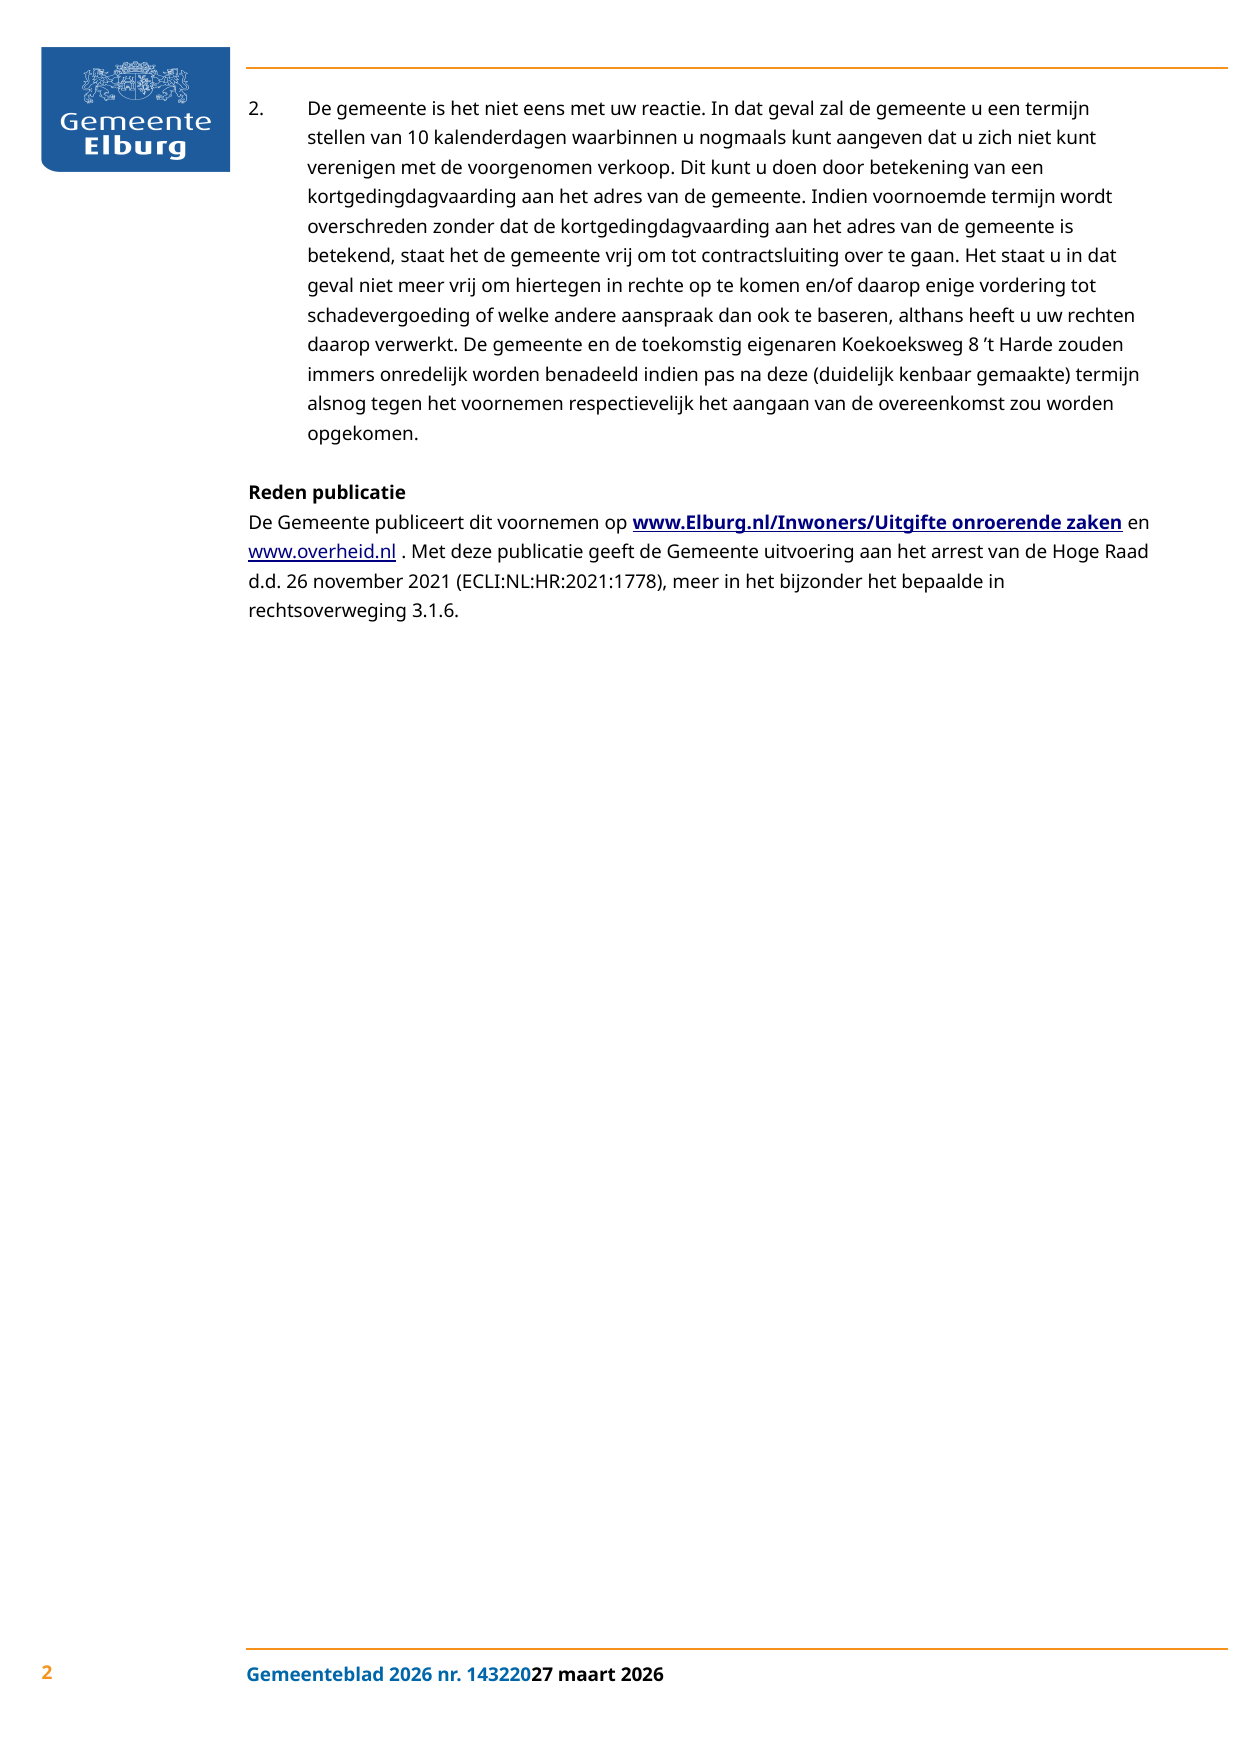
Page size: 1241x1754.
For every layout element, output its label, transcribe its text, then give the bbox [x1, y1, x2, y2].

list De gemeente is het niet eens met uw reactie. In dat geval zal de gemeente u een termijn stellen van 10 kalenderdagen waarbinnen u nogmaals kunt aangeven dat u zich niet kunt verenigen met de voorgenomen verkoop. Dit kunt u doen door betekening van een kortgedingdagvaarding aan het adres van de gemeente. Indien voornoemde termijn wordt overschreden zonder dat de kortgedingdagvaarding aan het adres van de gemeente is betekend, staat het de gemeente vrij om tot contractsluiting over te gaan. Het staat u in dat geval niet meer vrij om hiertegen in rechte op te komen en/of daarop enige vordering tot schadevergoeding of welke andere aanspraak dan ook te baseren, althans heeft u uw rechten daarop verwerkt. De gemeente en de toekomstig eigenaren Koekoeksweg 8 ’t Harde zouden immers onredelijk worden benadeeld indien pas na deze (duidelijk kenbaar gemaakte) termijn alsnog tegen het voornemen respectievelijk het aangaan van de overeenkomst zou worden opgekomen. [248, 95, 1152, 446]
text Reden publicatie [248, 479, 1152, 505]
text De Gemeente publiceert dit voornemen op www.Elburg.nl/Inwoners/Uitgifte onroerende zaken en www.overheid.nl . Met deze publicatie geeft de Gemeente uitvoering aan het arrest van de Hoge Raad d.d. 26 november 2021 (ECLI:NL:HR:2021:1778), meer in het bijzonder het bepaalde in rechtsoverweging 3.1.6. [248, 509, 1152, 623]
picture [41, 47, 231, 172]
